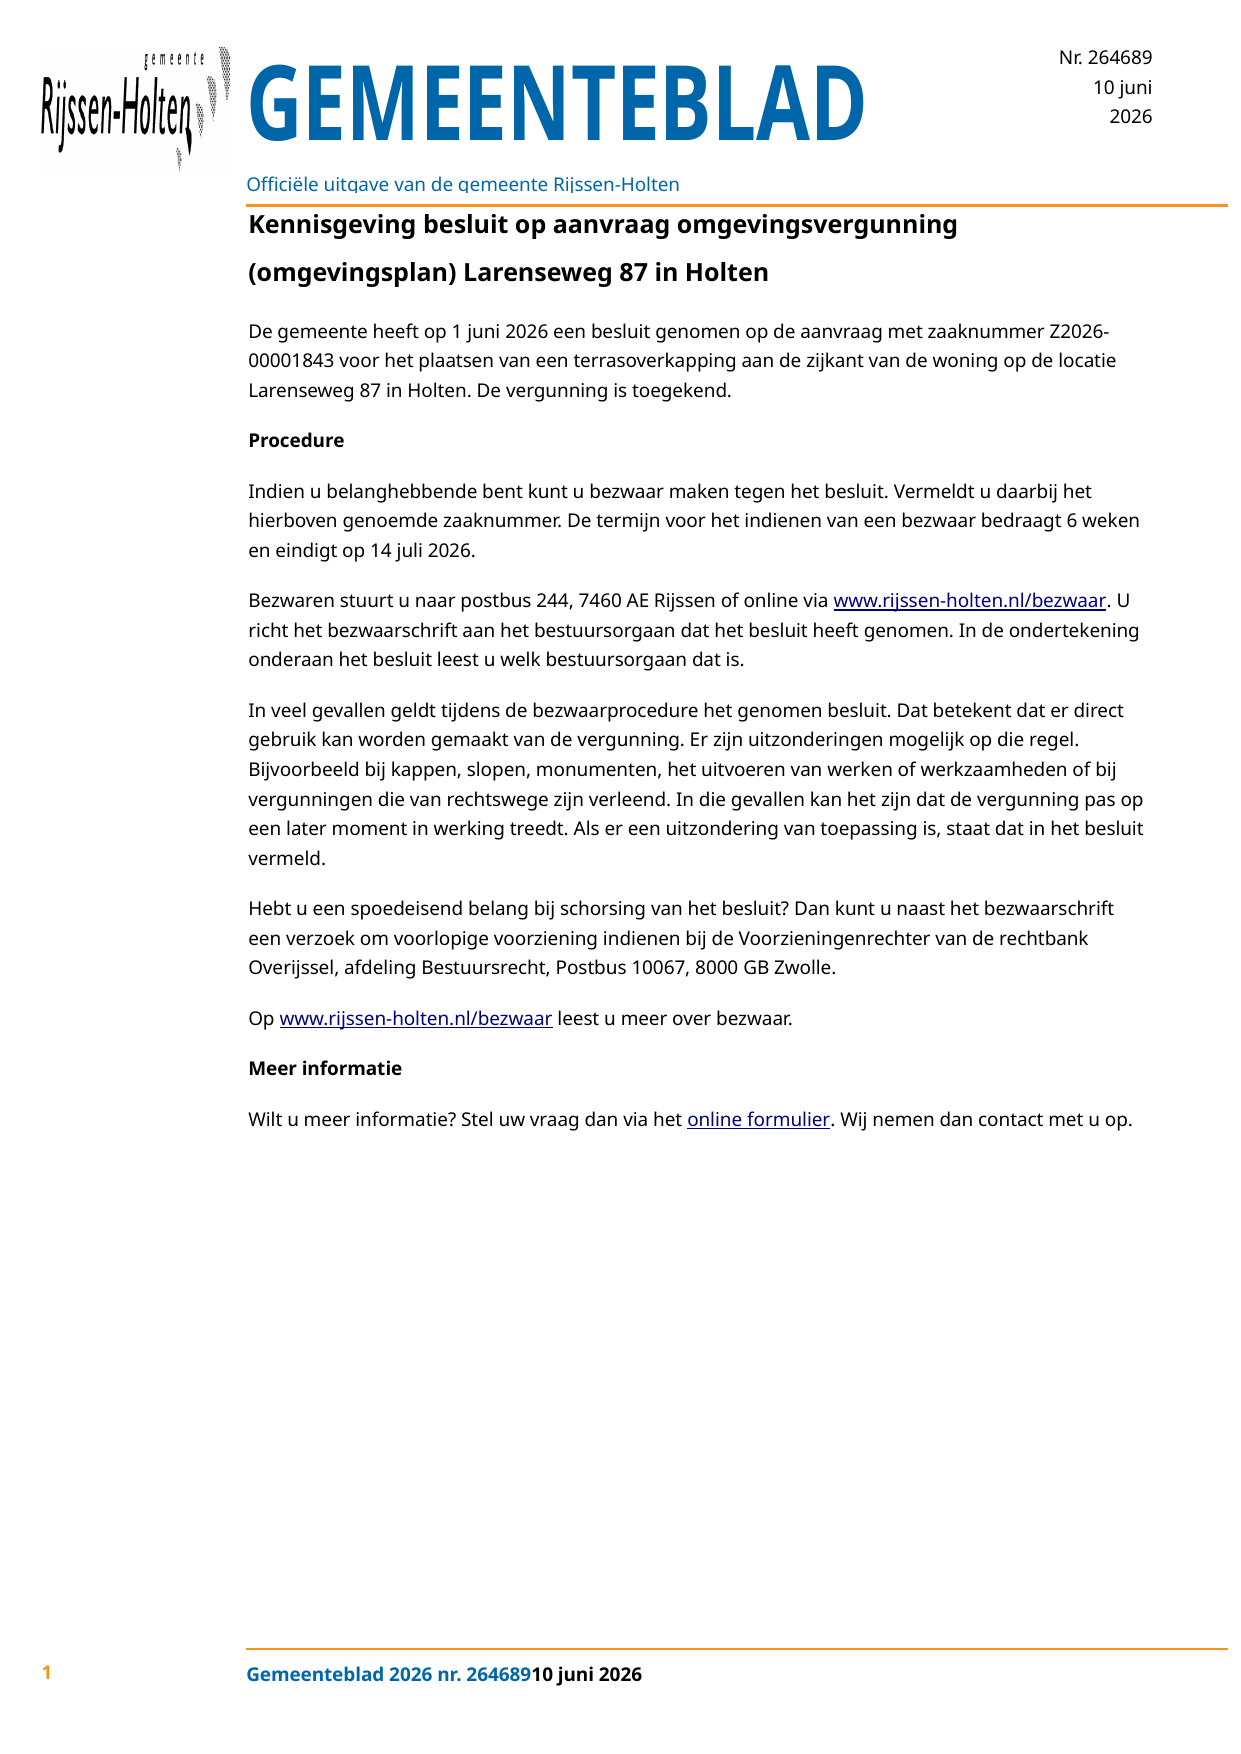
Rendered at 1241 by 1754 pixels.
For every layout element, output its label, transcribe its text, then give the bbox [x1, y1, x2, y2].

text Wilt u meer informatie? Stel uw vraag dan via het online formulier. Wij nemen dan contact met u op. [248, 1106, 1152, 1132]
text Procedure [248, 427, 1152, 453]
text In veel gevallen geldt tijdens de bezwaarprocedure het genomen besluit. Dat betekent dat er direct gebruik kan worden gemaakt van de vergunning. Er zijn uitzonderingen mogelijk op die regel. Bijvoorbeeld bij kappen, slopen, monumenten, het uitvoeren van werken of werkzaamheden of bij vergunningen die van rechtswege zijn verleend. In die gevallen kan het zijn dat de vergunning pas op een later moment in werking treedt. Als er een uitzondering van toepassing is, staat dat in het besluit vermeld. [248, 697, 1152, 871]
text Hebt u een spoedeisend belang bij schorsing van het besluit? Dan kunt u naast het bezwaarschrift een verzoek om voorlopige voorziening indienen bij de Voorzieningenrechter van de rechtbank Overijssel, afdeling Bestuursrecht, Postbus 10067, 8000 GB Zwolle. [248, 895, 1152, 980]
text Bezwaren stuurt u naar postbus 244, 7460 AE Rijssen of online via www.rijssen-holten.nl/bezwaar. U richt het bezwaarschrift aan het bestuursorgaan dat het besluit heeft genomen. In de ondertekening onderaan het besluit leest u welk bestuursorgaan dat is. [248, 587, 1152, 672]
text Kennisgeving besluit op aanvraag omgevingsvergunning (omgevingsplan) Larenseweg 87 in Holten [248, 207, 1152, 288]
text Meer informatie [248, 1055, 1152, 1081]
text Indien u belanghebbende bent kunt u bezwaar maken tegen het besluit. Vermeldt u daarbij het hierboven genoemde zaaknummer. De termijn voor het indienen van een bezwaar bedraagt 6 weken en eindigt op 14 juli 2026. [248, 478, 1152, 563]
picture [41, 47, 231, 172]
text Op www.rijssen-holten.nl/bezwaar leest u meer over bezwaar. [248, 1005, 1152, 1031]
text De gemeente heeft op 1 juni 2026 een besluit genomen op de aanvraag met zaaknummer Z2026-00001843 voor het plaatsen van een terrasoverkapping aan de zijkant van de woning op de locatie Larenseweg 87 in Holten. De vergunning is toegekend. [248, 318, 1152, 403]
